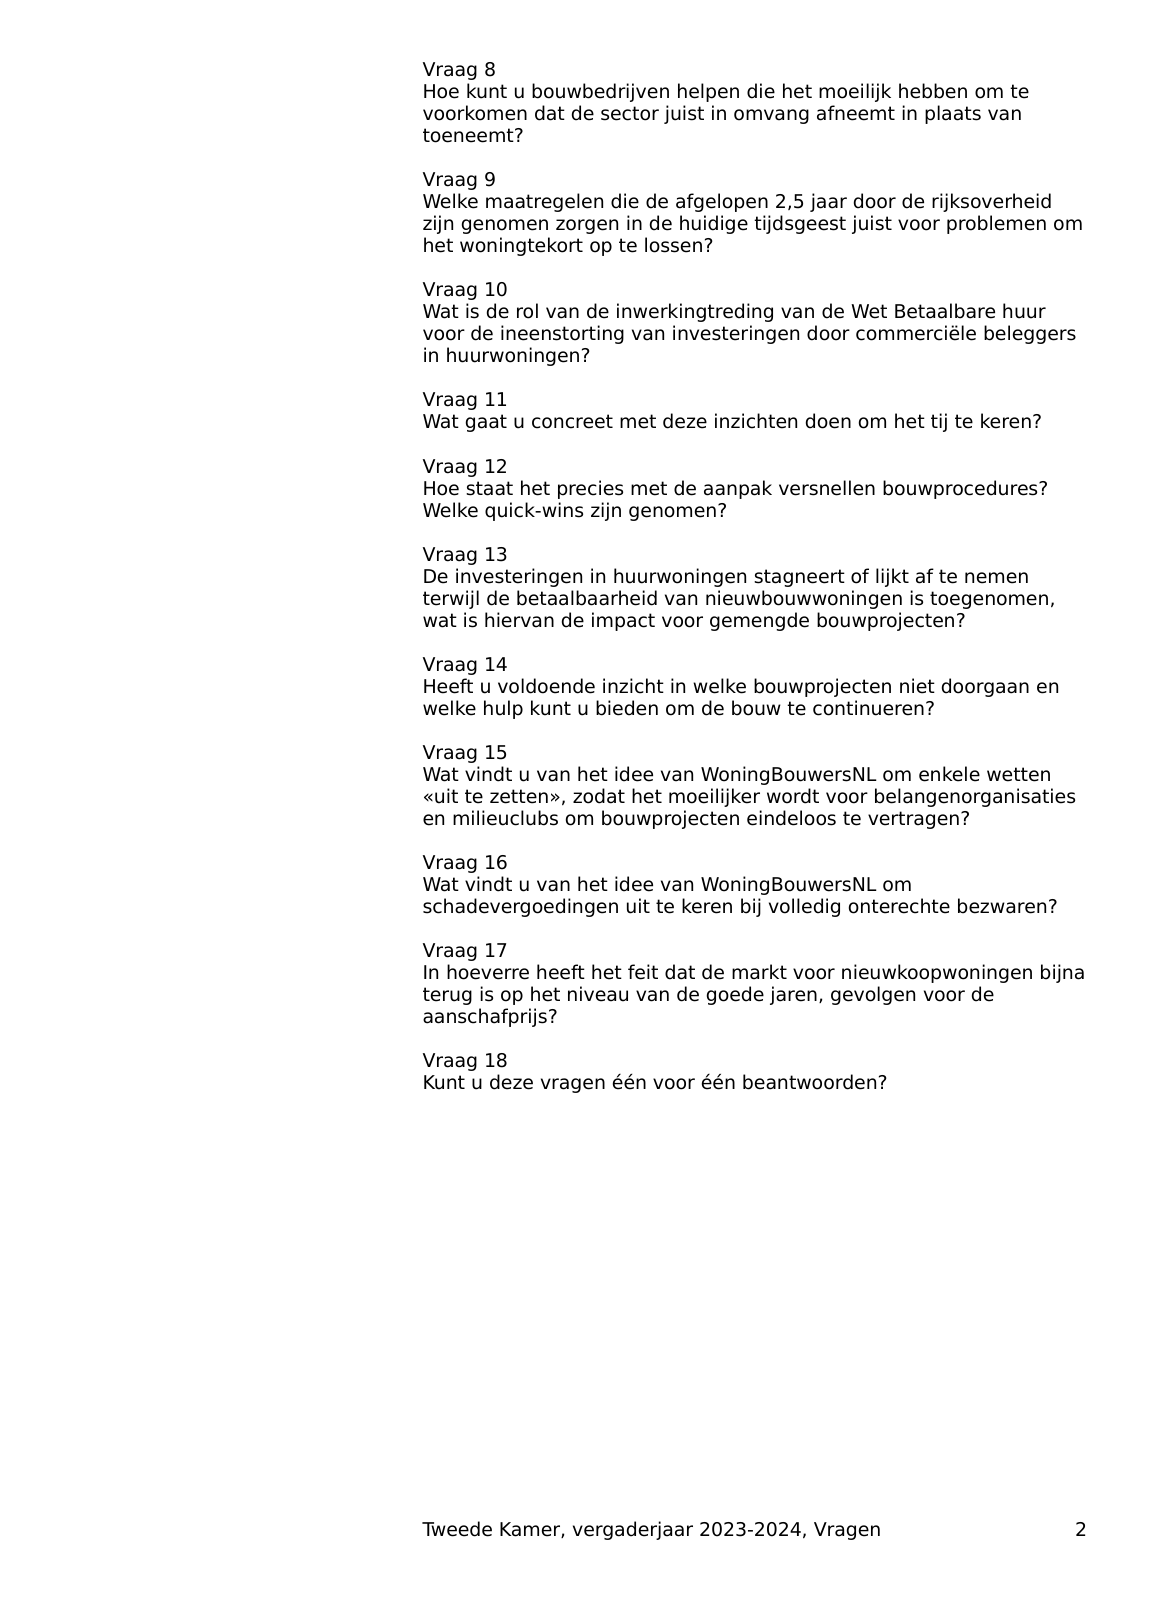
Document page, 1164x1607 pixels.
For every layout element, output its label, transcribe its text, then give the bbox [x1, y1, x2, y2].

text Vraag 8 [422, 59, 1087, 81]
text Wat gaat u concreet met deze inzichten doen om het tij te keren? [422, 411, 1087, 433]
text Vraag 9 [422, 169, 1087, 191]
text Vraag 11 [422, 389, 1087, 411]
text De investeringen in huurwoningen stagneert of lijkt af te nemen terwijl de betaalbaarheid van nieuwbouwwoningen is toegenomen, wat is hiervan de impact voor gemengde bouwprojecten? [422, 566, 1087, 632]
text Vraag 15 [422, 742, 1087, 764]
text Vraag 17 [422, 940, 1087, 962]
text Kunt u deze vragen één voor één beantwoorden? [422, 1072, 1087, 1094]
text Vraag 13 [422, 544, 1087, 566]
text Hoe kunt u bouwbedrijven helpen die het moeilijk hebben om te voorkomen dat de sector juist in omvang afneemt in plaats van toeneemt? [422, 81, 1087, 147]
text Vraag 10 [422, 279, 1087, 301]
text Wat vindt u van het idee van WoningBouwersNL om schadevergoedingen uit te keren bij volledig onterechte bezwaren? [422, 874, 1087, 918]
text Wat vindt u van het idee van WoningBouwersNL om enkele wetten «uit te zetten», zodat het moeilijker wordt voor belangenorganisaties en milieuclubs om bouwprojecten eindeloos te vertragen? [422, 764, 1087, 830]
text Hoe staat het precies met de aanpak versnellen bouwprocedures? Welke quick-wins zijn genomen? [422, 477, 1087, 521]
text Vraag 16 [422, 852, 1087, 874]
text Heeft u voldoende inzicht in welke bouwprojecten niet doorgaan en welke hulp kunt u bieden om de bouw te continueren? [422, 676, 1087, 720]
text Vraag 14 [422, 654, 1087, 676]
text In hoeverre heeft het feit dat de markt voor nieuwkoopwoningen bijna terug is op het niveau van de goede jaren, gevolgen voor de aanschafprijs? [422, 962, 1087, 1028]
text Wat is de rol van de inwerkingtreding van de Wet Betaalbare huur voor de ineenstorting van investeringen door commerciële beleggers in huurwoningen? [422, 301, 1087, 367]
text Vraag 18 [422, 1050, 1087, 1072]
text Welke maatregelen die de afgelopen 2,5 jaar door de rijksoverheid zijn genomen zorgen in de huidige tijdsgeest juist voor problemen om het woningtekort op te lossen? [422, 191, 1087, 257]
text Vraag 12 [422, 456, 1087, 477]
